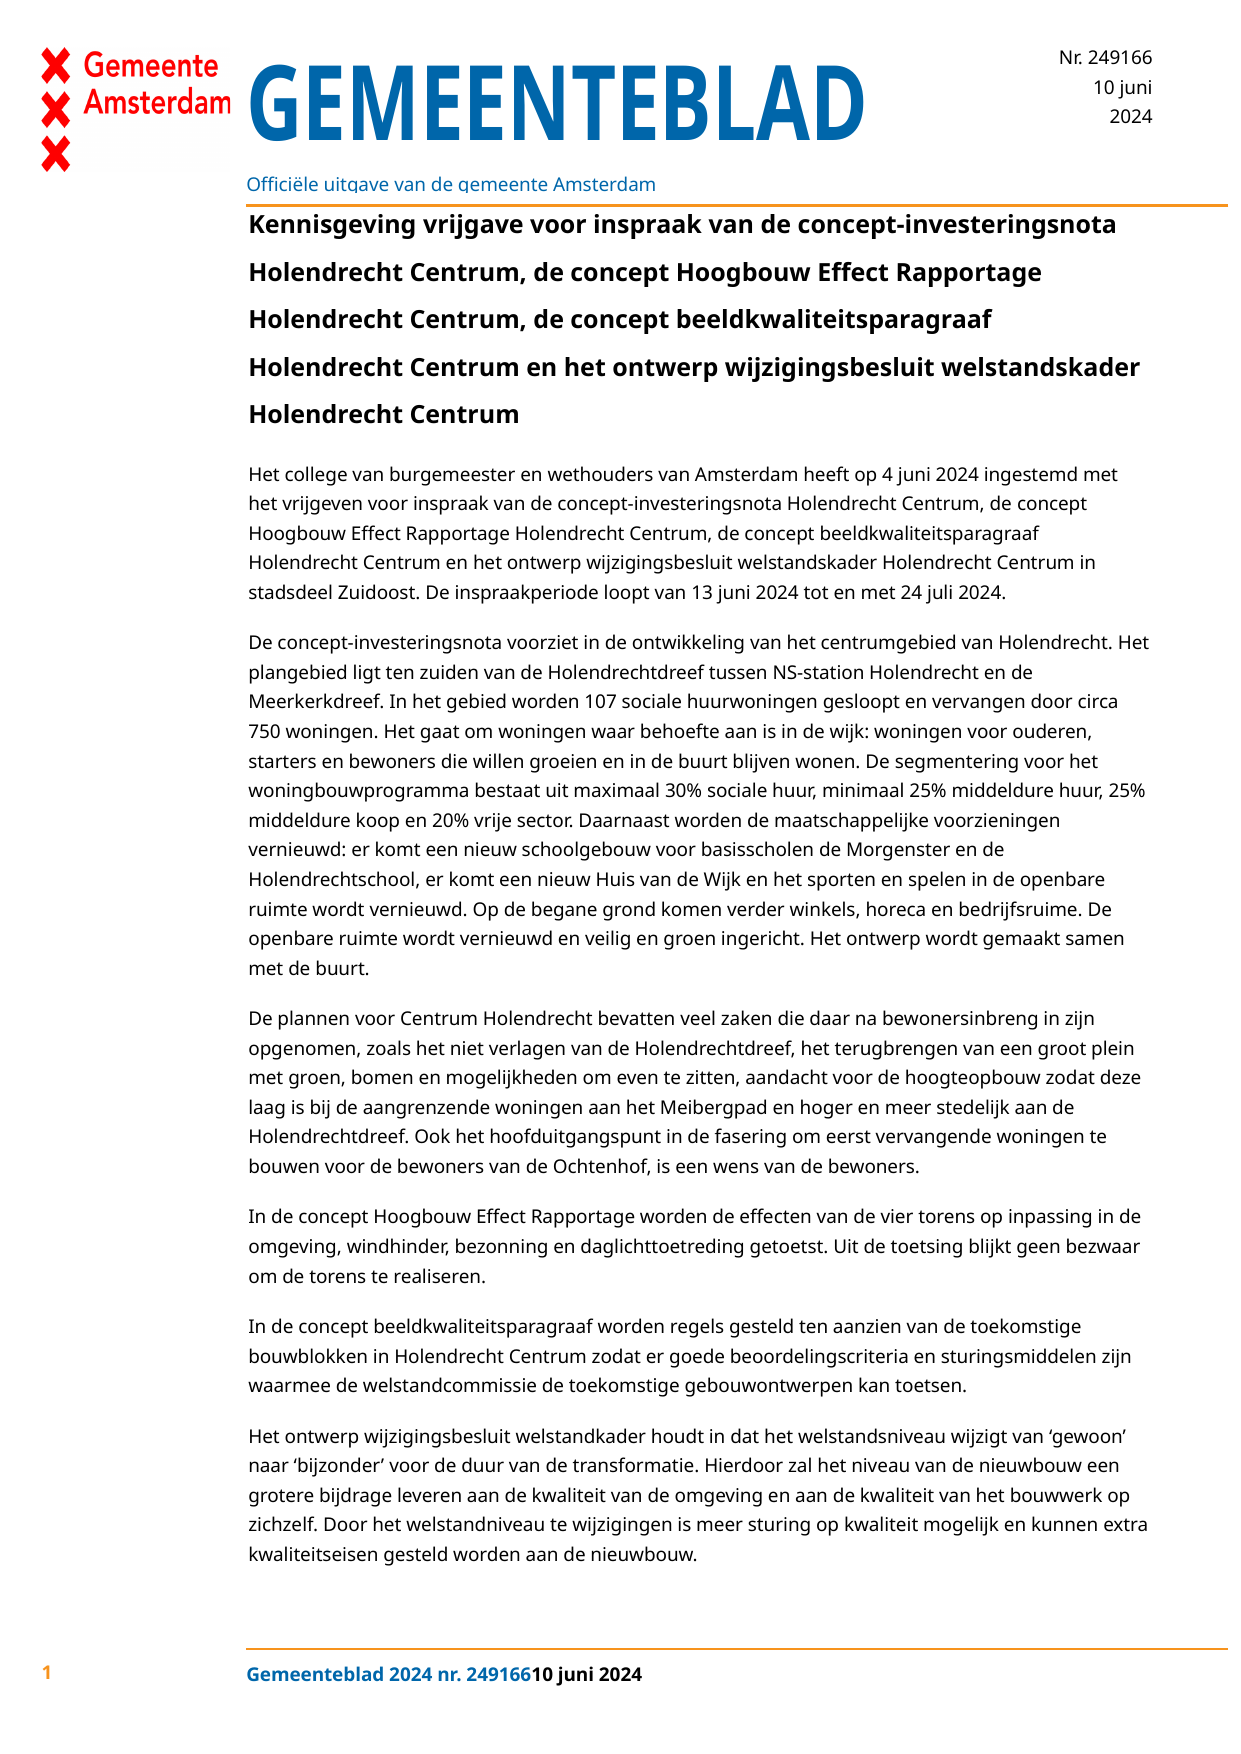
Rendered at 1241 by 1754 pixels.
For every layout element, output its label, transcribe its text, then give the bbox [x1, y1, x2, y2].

text De concept-investeringsnota voorziet in de ontwikkeling van het centrumgebied van Holendrecht. Het plangebied ligt ten zuiden van de Holendrechtdreef tussen NS-station Holendrecht en de Meerkerkdreef. In het gebied worden 107 sociale huurwoningen gesloopt en vervangen door circa 750 woningen. Het gaat om woningen waar behoefte aan is in de wijk: woningen voor ouderen, starters en bewoners die willen groeien en in de buurt blijven wonen. De segmentering voor het woningbouwprogramma bestaat uit maximaal 30% sociale huur, minimaal 25% middeldure huur, 25% middeldure koop en 20% vrije sector. Daarnaast worden de maatschappelijke voorzieningen vernieuwd: er komt een nieuw schoolgebouw voor basisscholen de Morgenster en de Holendrechtschool, er komt een nieuw Huis van de Wijk en het sporten en spelen in de openbare ruimte wordt vernieuwd. Op de begane grond komen verder winkels, horeca en bedrijfsruime. De openbare ruimte wordt vernieuwd en veilig en groen ingericht. Het ontwerp wordt gemaakt samen met de buurt. [248, 629, 1152, 981]
text Kennisgeving vrijgave voor inspraak van de concept-investeringsnota Holendrecht Centrum, de concept Hoogbouw Effect Rapportage Holendrecht Centrum, de concept beeldkwaliteitsparagraaf Holendrecht Centrum en het ontwerp wijzigingsbesluit welstandskader Holendrecht Centrum [248, 207, 1152, 431]
text De plannen voor Centrum Holendrecht bevatten veel zaken die daar na bewonersinbreng in zijn opgenomen, zoals het niet verlagen van de Holendrechtdreef, het terugbrengen van een groot plein met groen, bomen en mogelijkheden om even te zitten, aandacht voor de hoogteopbouw zodat deze laag is bij de aangrenzende woningen aan het Meibergpad en hoger en meer stedelijk aan de Holendrechtdreef. Ook het hoofduitgangspunt in de fasering om eerst vervangende woningen te bouwen voor de bewoners van de Ochtenhof, is een wens van de bewoners. [248, 1005, 1152, 1179]
text In de concept Hoogbouw Effect Rapportage worden de effecten van de vier torens op inpassing in de omgeving, windhinder, bezonning en daglichttoetreding getoetst. Uit de toetsing blijkt geen bezwaar om de torens te realiseren. [248, 1204, 1152, 1288]
picture [41, 47, 231, 172]
text Het college van burgemeester en wethouders van Amsterdam heeft op 4 juni 2024 ingestemd met het vrijgeven voor inspraak van de concept-investeringsnota Holendrecht Centrum, de concept Hoogbouw Effect Rapportage Holendrecht Centrum, de concept beeldkwaliteitsparagraaf Holendrecht Centrum en het ontwerp wijzigingsbesluit welstandskader Holendrecht Centrum in stadsdeel Zuidoost. De inspraakperiode loopt van 13 juni 2024 tot en met 24 juli 2024. [248, 461, 1152, 605]
text Het ontwerp wijzigingsbesluit welstandkader houdt in dat het welstandsniveau wijzigt van ‘gewoon’ naar ‘bijzonder’ voor de duur van de transformatie. Hierdoor zal het niveau van de nieuwbouw een grotere bijdrage leveren aan de kwaliteit van de omgeving en aan de kwaliteit van het bouwwerk op zichzelf. Door het welstandniveau te wijzigingen is meer sturing op kwaliteit mogelijk en kunnen extra kwaliteitseisen gesteld worden aan de nieuwbouw. [248, 1423, 1152, 1567]
text In de concept beeldkwaliteitsparagraaf worden regels gesteld ten aanzien van de toekomstige bouwblokken in Holendrecht Centrum zodat er goede beoordelingscriteria en sturingsmiddelen zijn waarmee de welstandcommissie de toekomstige gebouwontwerpen kan toetsen. [248, 1313, 1152, 1398]
